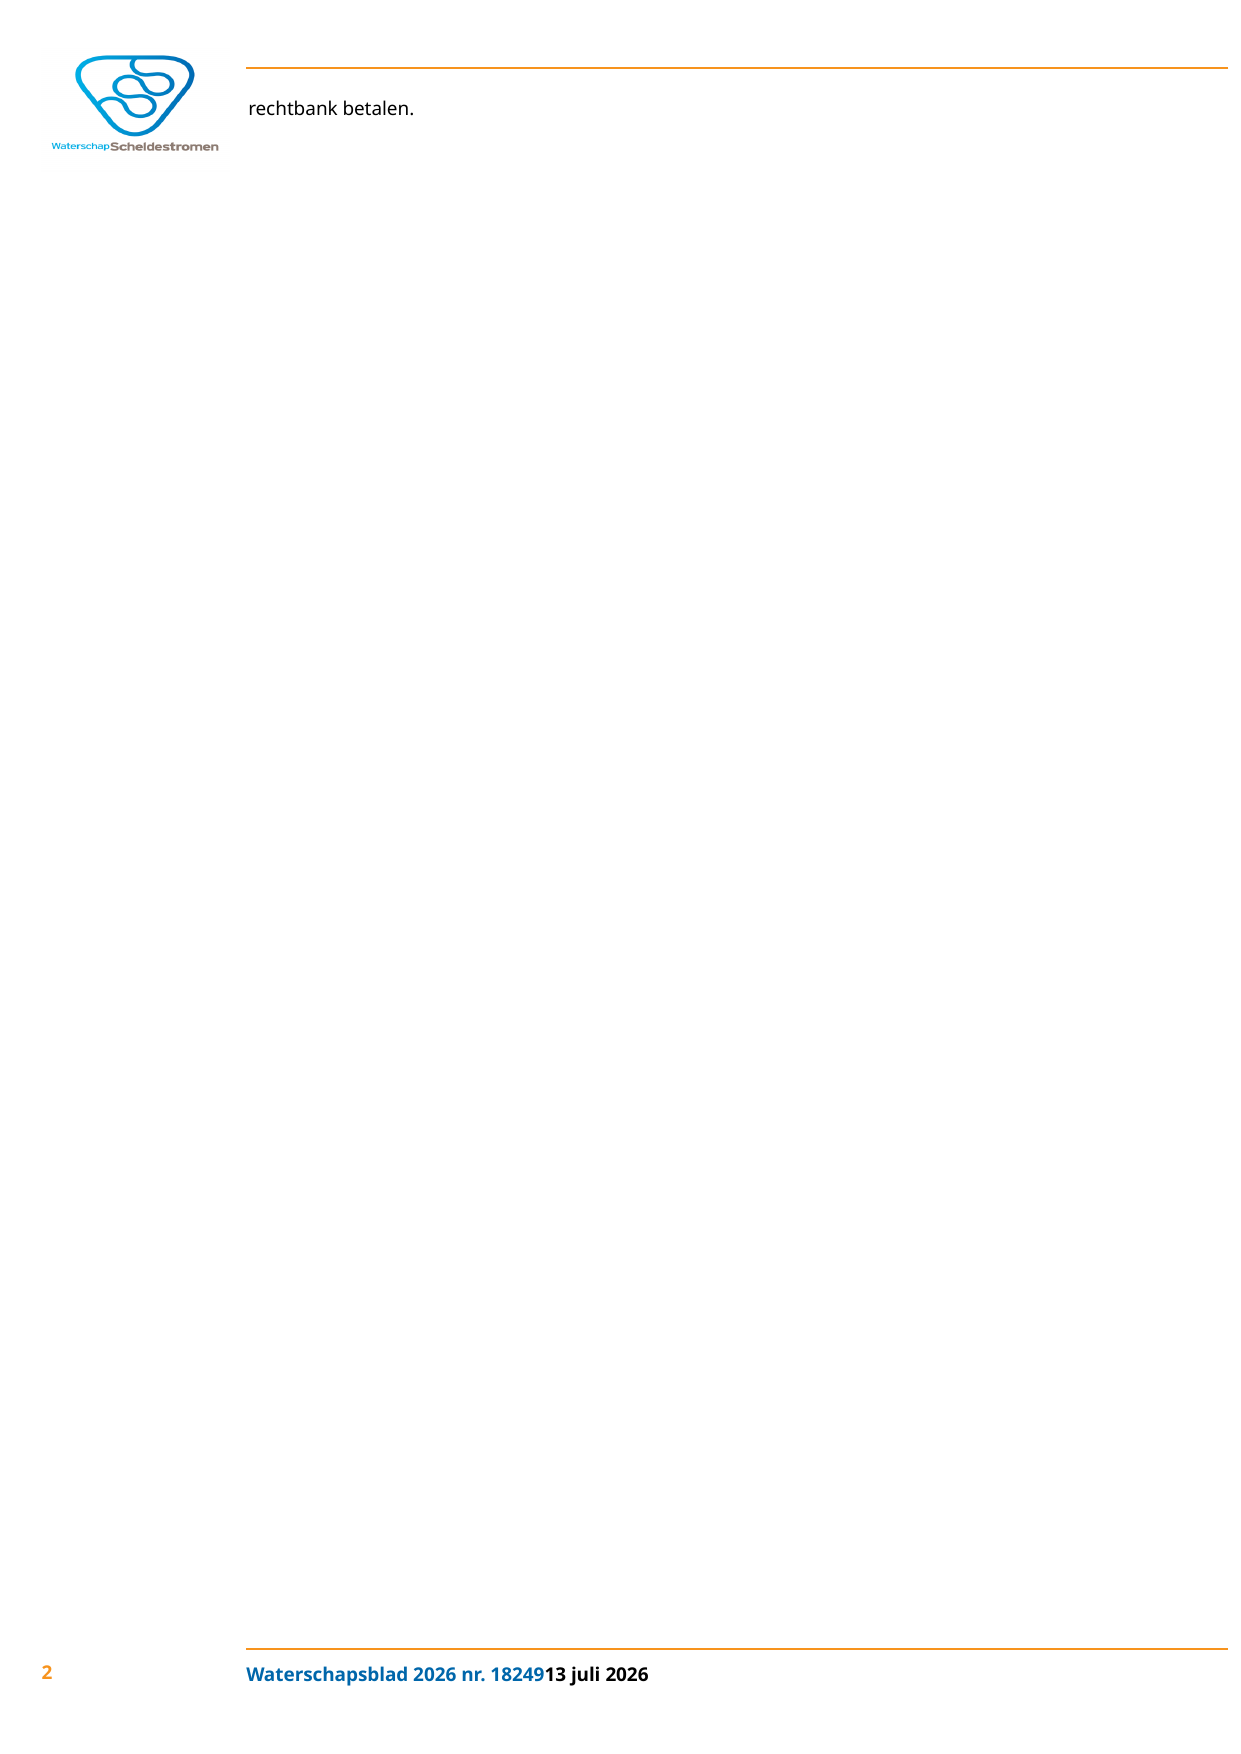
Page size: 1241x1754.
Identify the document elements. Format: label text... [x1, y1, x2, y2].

picture [41, 47, 231, 172]
text rechtbank betalen. [248, 95, 1152, 121]
